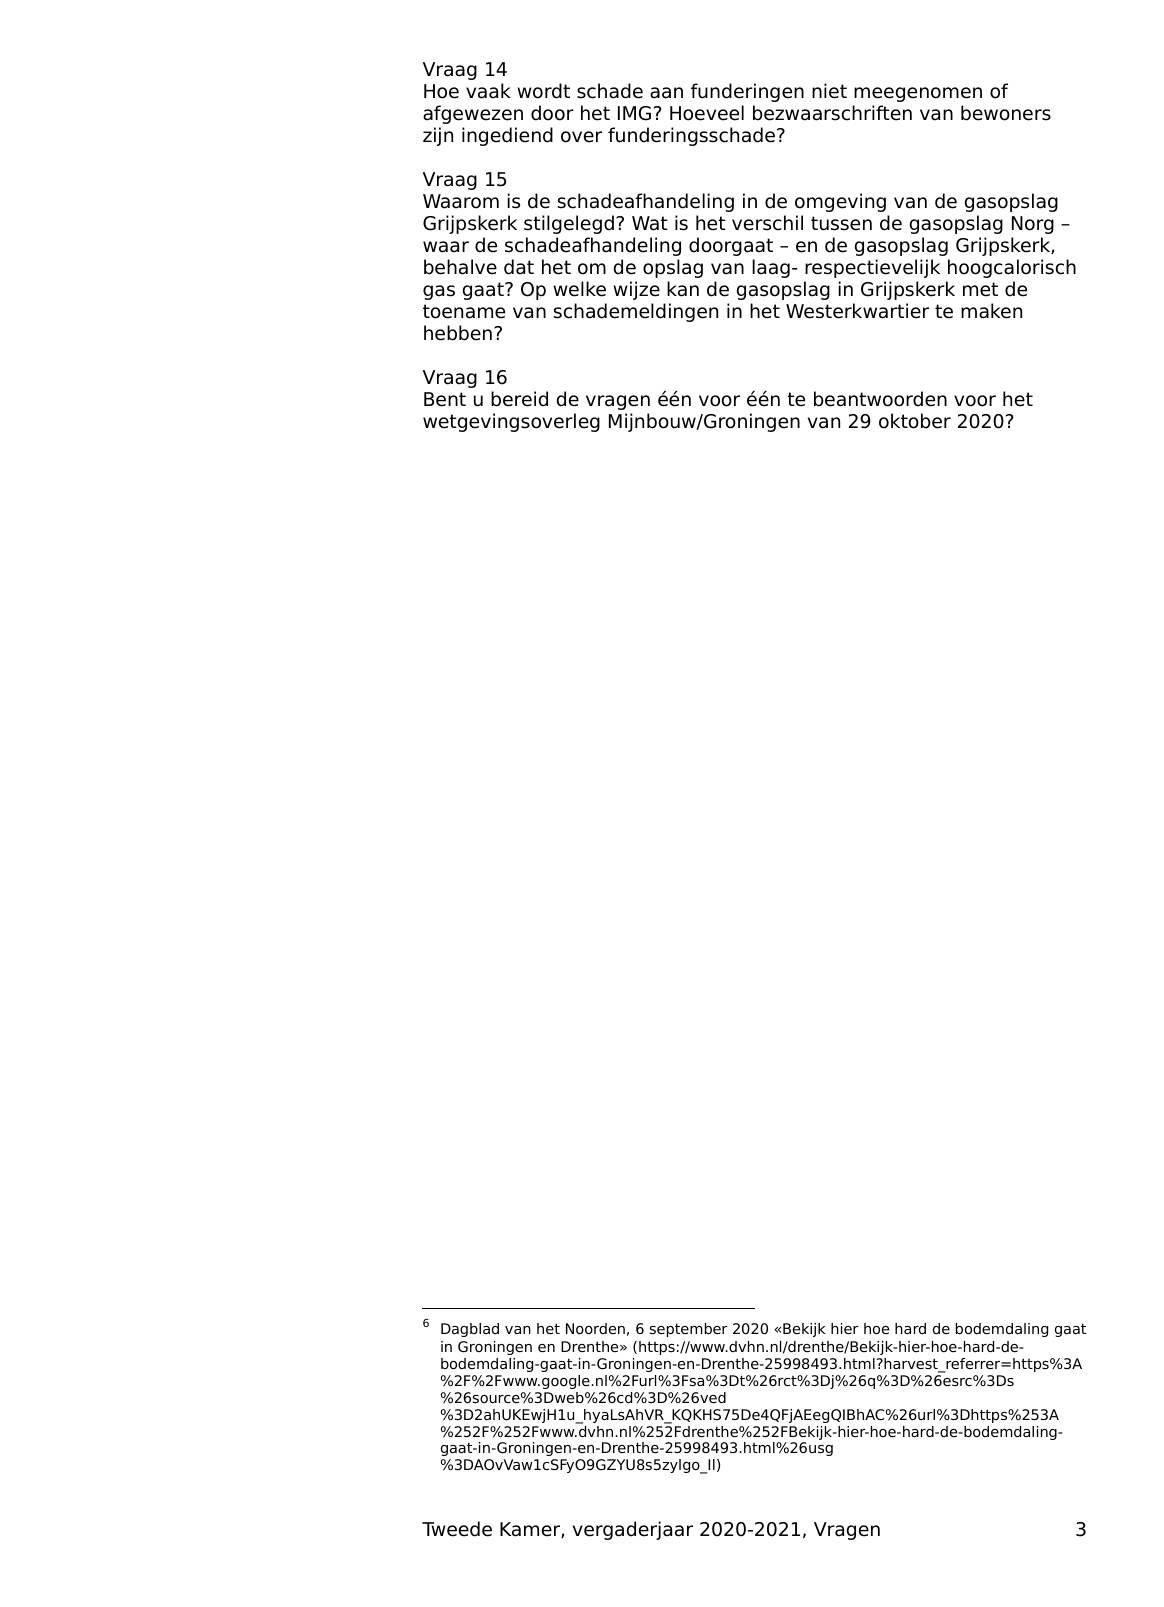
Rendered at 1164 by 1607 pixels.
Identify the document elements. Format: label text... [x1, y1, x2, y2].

text Bent u bereid de vragen één voor één te beantwoorden voor het wetgevingsoverleg Mijnbouw/Groningen van 29 oktober 2020? [422, 389, 1087, 433]
text Waarom is de schadeafhandeling in de omgeving van de gasopslag Grijpskerk stilgelegd? Wat is het verschil tussen de gasopslag Norg – waar de schadeafhandeling doorgaat – en de gasopslag Grijpskerk, behalve dat het om de opslag van laag- respectievelijk hoogcalorisch gas gaat? Op welke wijze kan de gasopslag in Grijpskerk met de toename van schademeldingen in het Westerkwartier te maken hebben? [422, 191, 1087, 345]
text Hoe vaak wordt schade aan funderingen niet meegenomen of afgewezen door het IMG? Hoeveel bezwaarschriften van bewoners zijn ingediend over funderingsschade? [422, 81, 1087, 147]
text Vraag 14 [422, 59, 1087, 81]
text Vraag 16 [422, 367, 1087, 389]
text Dagblad van het Noorden, 6 september 2020 «Bekijk hier hoe hard de bodemdaling gaat in Groningen en Drenthe» (https://www.dvhn.nl/drenthe/Bekijk-hier-hoe-hard-de-bodemdaling-gaat-in-Groningen-en-Drenthe-25998493.html?harvest_referrer=https%3A%2F%2Fwww.google.nl%2Furl%3Fsa%3Dt%26rct%3Dj%26q%3D%26esrc%3Ds%26source%3Dweb%26cd%3D%26ved%3D2ahUKEwjH1u_hyaLsAhVR_KQKHS75De4QFjAEegQIBhAC%26url%3Dhttps%253A%252F%252Fwww.dvhn.nl%252Fdrenthe%252FBekijk-hier-hoe-hard-de-bodemdaling-gaat-in-Groningen-en-Drenthe-25998493.html%26usg%3DAOvVaw1cSFyO9GZYU8s5zylgo_Il) [422, 1317, 1087, 1474]
text Vraag 15 [422, 169, 1087, 191]
